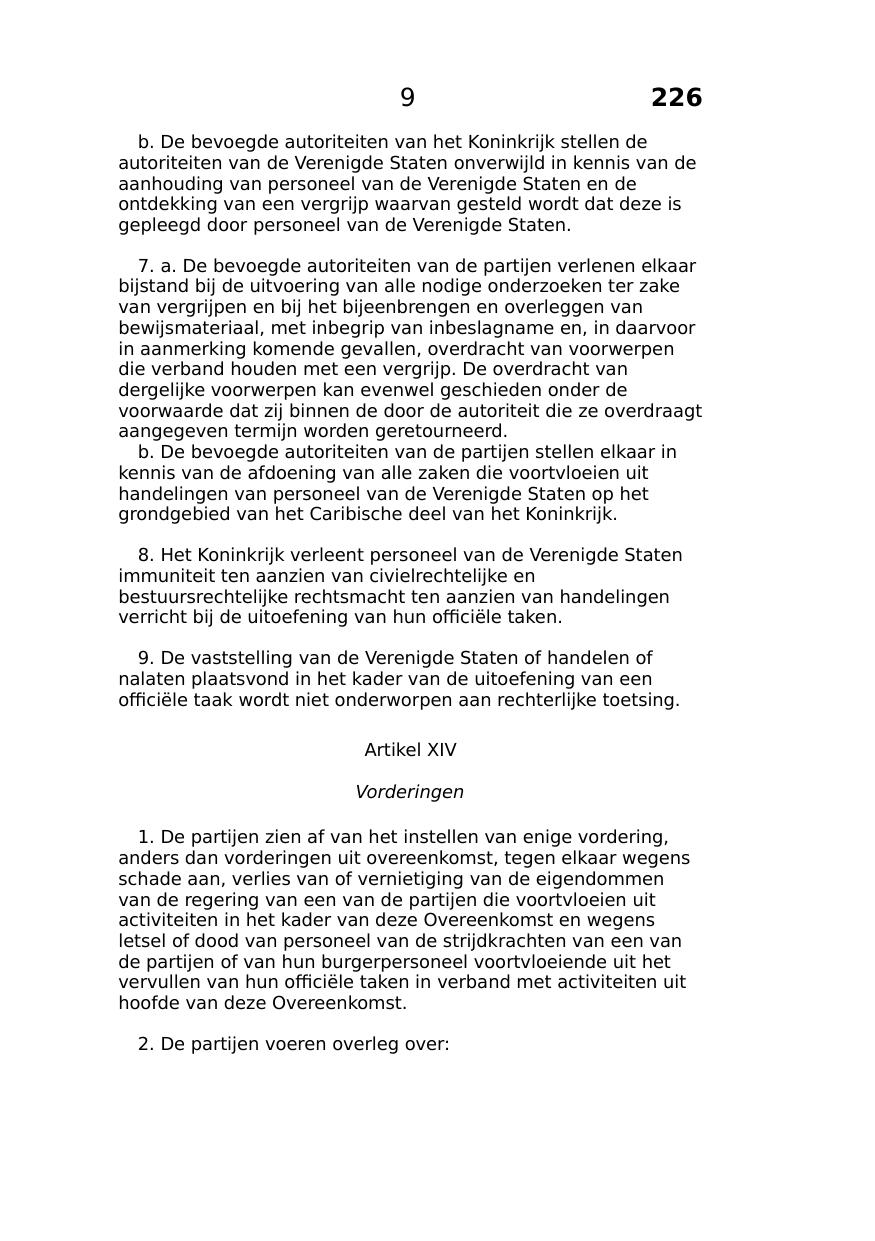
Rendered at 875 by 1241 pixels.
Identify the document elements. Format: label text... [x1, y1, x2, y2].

subtitle Artikel XIV Vorderingen [118, 740, 703, 802]
text b. De bevoegde autoriteiten van het Koninkrijk stellen de autoriteiten van de Verenigde Staten onverwijld in kennis van de aanhouding van personeel van de Verenigde Staten en de ontdekking van een vergrijp waarvan gesteld wordt dat deze is gepleegd door personeel van de Verenigde Staten. [118, 132, 703, 236]
text 7. a. De bevoegde autoriteiten van de partijen verlenen elkaar bijstand bij de uitvoering van alle nodige onderzoeken ter zake van vergrijpen en bij het bijeenbrengen en overleggen van bewijsmateriaal, met inbegrip van inbeslagname en, in daarvoor in aanmerking komende gevallen, overdracht van voorwerpen die verband houden met een vergrijp. De overdracht van dergelijke voorwerpen kan evenwel geschieden onder de voorwaarde dat zij binnen de door de autoriteit die ze overdraagt aangegeven termijn worden geretourneerd. [118, 256, 703, 442]
text 9. De vaststelling van de Verenigde Staten of handelen of nalaten plaatsvond in het kader van de uitoefening van een officiële taak wordt niet onderworpen aan rechterlijke toetsing. [118, 648, 703, 710]
text 8. Het Koninkrijk verleent personeel van de Verenigde Staten immuniteit ten aanzien van civielrechtelijke en bestuursrechtelijke rechtsmacht ten aanzien van handelingen verricht bij de uitoefening van hun officiële taken. [118, 545, 703, 628]
text b. De bevoegde autoriteiten van de partijen stellen elkaar in kennis van de afdoening van alle zaken die voortvloeien uit handelingen van personeel van de Verenigde Staten op het grondgebied van het Caribische deel van het Koninkrijk. [118, 442, 703, 525]
text 2. De partijen voeren overleg over: [118, 1034, 703, 1054]
text 1. De partijen zien af van het instellen van enige vordering, anders dan vorderingen uit overeenkomst, tegen elkaar wegens schade aan, verlies van of vernietiging van de eigendommen van de regering van een van de partijen die voortvloeien uit activiteiten in het kader van deze Overeenkomst en wegens letsel of dood van personeel van de strijdkrachten van een van de partijen of van hun burgerpersoneel voortvloeiende uit het vervullen van hun officiële taken in verband met activiteiten uit hoofde van deze Overeenkomst. [118, 827, 703, 1014]
